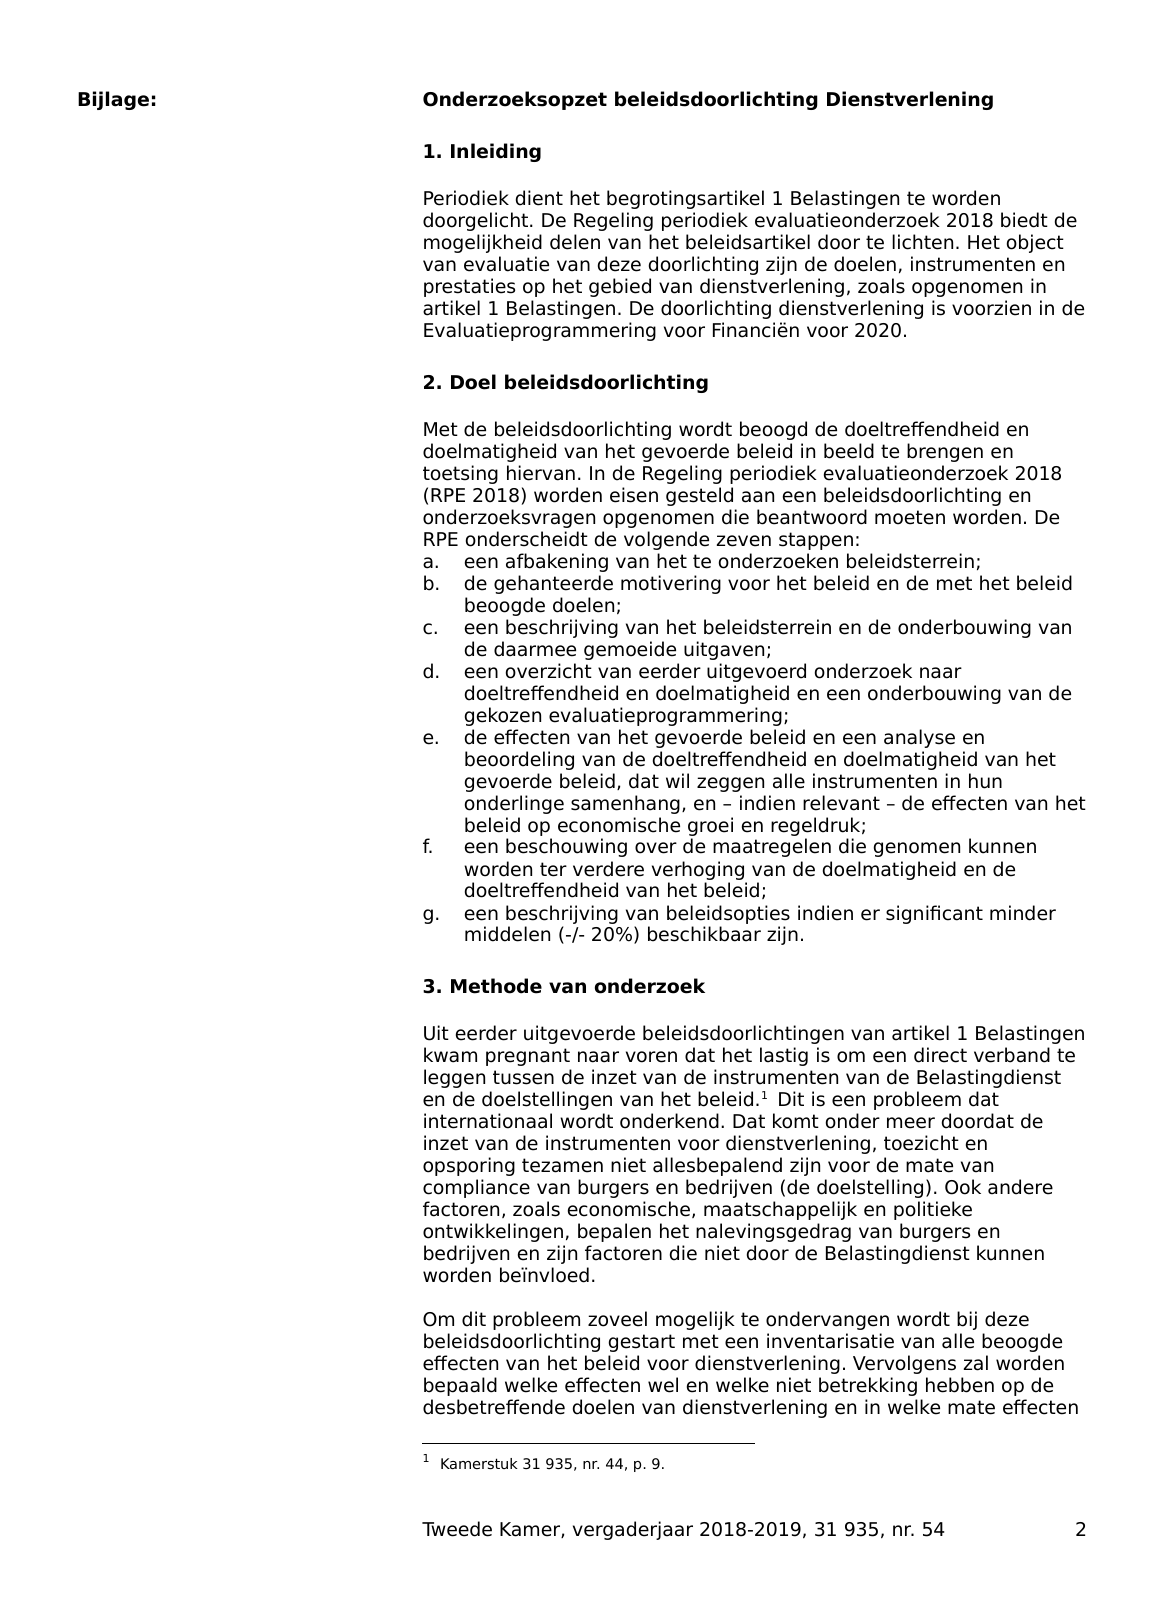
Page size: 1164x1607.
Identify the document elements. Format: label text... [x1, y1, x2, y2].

subtitle Bijlage: Onderzoeksopzet beleidsdoorlichting Dienstverlening [77, 89, 1087, 111]
text d. een overzicht van eerder uitgevoerd onderzoek naar doeltreffendheid en doelmatigheid en een onderbouwing van de gekozen evaluatieprogrammering; [422, 661, 1087, 727]
text c. een beschrijving van het beleidsterrein en de onderbouwing van de daarmee gemoeide uitgaven; [422, 617, 1087, 661]
subtitle 1. Inleiding [422, 141, 1087, 163]
text f. een beschouwing over de maatregelen die genomen kunnen worden ter verdere verhoging van de doelmatigheid en de doeltreffendheid van het beleid; [422, 836, 1087, 902]
text Met de beleidsdoorlichting wordt beoogd de doeltreffendheid en doelmatigheid van het gevoerde beleid in beeld te brengen en toetsing hiervan. In de Regeling periodiek evaluatieonderzoek 2018 (RPE 2018) worden eisen gesteld aan een beleidsdoorlichting en onderzoeksvragen opgenomen die beantwoord moeten worden. De RPE onderscheidt de volgende zeven stappen: [422, 419, 1087, 551]
text b. de gehanteerde motivering voor het beleid en de met het beleid beoogde doelen; [422, 573, 1087, 617]
text Om dit probleem zoveel mogelijk te ondervangen wordt bij deze beleidsdoorlichting gestart met een inventarisatie van alle beoogde effecten van het beleid voor dienstverlening. Vervolgens zal worden bepaald welke effecten wel en welke niet betrekking hebben op de desbetreffende doelen van dienstverlening en in welke mate effecten [422, 1309, 1087, 1419]
subtitle 2. Doel beleidsdoorlichting [422, 372, 1087, 394]
text Periodiek dient het begrotingsartikel 1 Belastingen te worden doorgelicht. De Regeling periodiek evaluatieonderzoek 2018 biedt de mogelijkheid delen van het beleidsartikel door te lichten. Het object van evaluatie van deze doorlichting zijn de doelen, instrumenten en prestaties op het gebied van dienstverlening, zoals opgenomen in artikel 1 Belastingen. De doorlichting dienstverlening is voorzien in de Evaluatieprogrammering voor Financiën voor 2020. [422, 188, 1087, 342]
text Uit eerder uitgevoerde beleidsdoorlichtingen van artikel 1 Belastingen kwam pregnant naar voren dat het lastig is om een direct verband te leggen tussen de inzet van de instrumenten van de Belastingdienst en de doelstellingen van het beleid. Dit is een probleem dat internationaal wordt onderkend. Dat komt onder meer doordat de inzet van de instrumenten voor dienstverlening, toezicht en opsporing tezamen niet allesbepalend zijn voor de mate van compliance van burgers en bedrijven (de doelstelling). Ook andere factoren, zoals economische, maatschappelijk en politieke ontwikkelingen, bepalen het nalevingsgedrag van burgers en bedrijven en zijn factoren die niet door de Belastingdienst kunnen worden beïnvloed. [422, 1023, 1087, 1287]
text g. een beschrijving van beleidsopties indien er significant minder middelen (-/- 20%) beschikbaar zijn. [422, 902, 1087, 946]
text e. de effecten van het gevoerde beleid en een analyse en beoordeling van de doeltreffendheid en doelmatigheid van het gevoerde beleid, dat wil zeggen alle instrumenten in hun onderlinge samenhang, en – indien relevant – de effecten van het beleid op economische groei en regeldruk; [422, 727, 1087, 836]
text a. een afbakening van het te onderzoeken beleidsterrein; [422, 551, 1087, 573]
subtitle 3. Methode van onderzoek [422, 976, 1087, 998]
text Kamerstuk 31 935, nr. 44, p. 9. [422, 1452, 1087, 1474]
